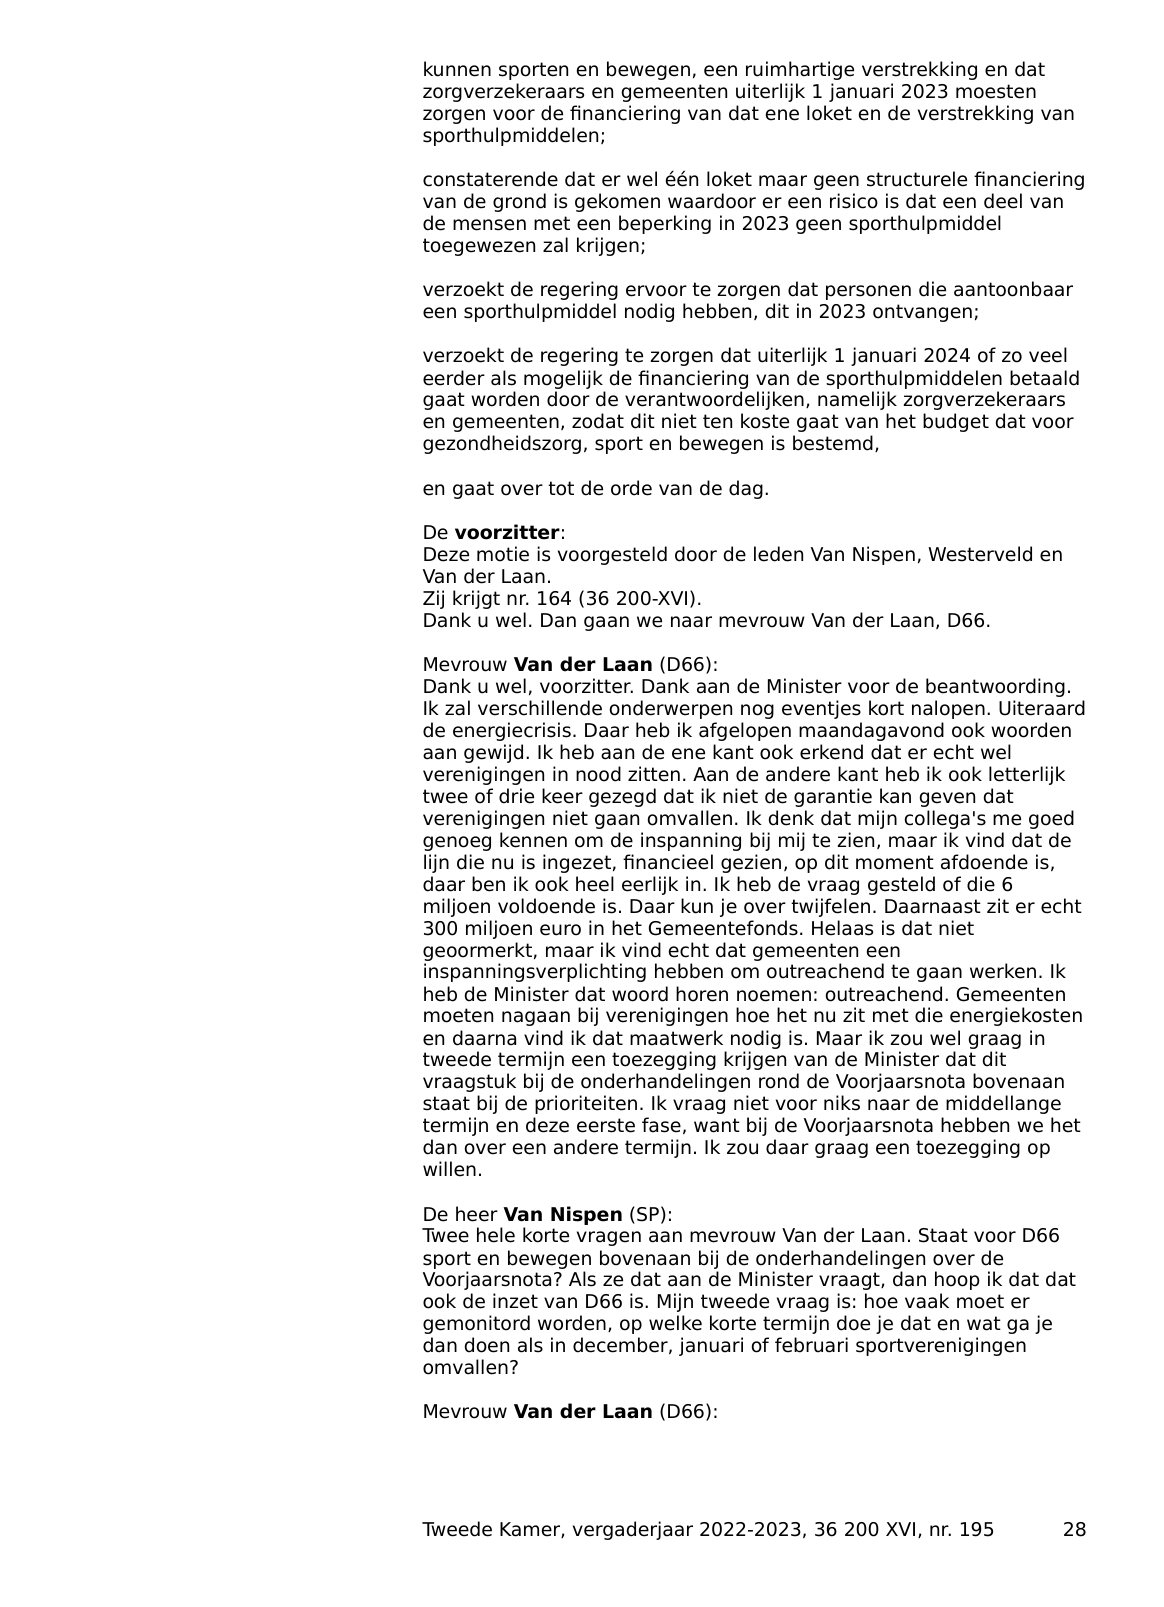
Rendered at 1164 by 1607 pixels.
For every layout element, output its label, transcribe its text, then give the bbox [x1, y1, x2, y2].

text De heer Van Nispen (SP): [422, 1203, 1087, 1225]
text en gaat over tot de orde van de dag. [422, 477, 1087, 499]
text Deze motie is voorgesteld door de leden Van Nispen, Westerveld en Van der Laan. [422, 544, 1087, 588]
text constaterende dat er wel één loket maar geen structurele financiering van de grond is gekomen waardoor er een risico is dat een deel van de mensen met een beperking in 2023 geen sporthulpmiddel toegewezen zal krijgen; [422, 169, 1087, 257]
text verzoekt de regering ervoor te zorgen dat personen die aantoonbaar een sporthulpmiddel nodig hebben, dit in 2023 ontvangen; [422, 279, 1087, 323]
text Twee hele korte vragen aan mevrouw Van der Laan. Staat voor D66 sport en bewegen bovenaan bij de onderhandelingen over de Voorjaarsnota? Als ze dat aan de Minister vraagt, dan hoop ik dat dat ook de inzet van D66 is. Mijn tweede vraag is: hoe vaak moet er gemonitord worden, op welke korte termijn doe je dat en wat ga je dan doen als in december, januari of februari sportverenigingen omvallen? [422, 1225, 1087, 1379]
text Dank u wel, voorzitter. Dank aan de Minister voor de beantwoording. Ik zal verschillende onderwerpen nog eventjes kort nalopen. Uiteraard de energiecrisis. Daar heb ik afgelopen maandagavond ook woorden aan gewijd. Ik heb aan de ene kant ook erkend dat er echt wel verenigingen in nood zitten. Aan de andere kant heb ik ook letterlijk twee of drie keer gezegd dat ik niet de garantie kan geven dat verenigingen niet gaan omvallen. Ik denk dat mijn collega's me goed genoeg kennen om de inspanning bij mij te zien, maar ik vind dat de lijn die nu is ingezet, financieel gezien, op dit moment afdoende is, daar ben ik ook heel eerlijk in. Ik heb de vraag gesteld of die 6 miljoen voldoende is. Daar kun je over twijfelen. Daarnaast zit er echt 300 miljoen euro in het Gemeentefonds. Helaas is dat niet geoormerkt, maar ik vind echt dat gemeenten een inspanningsverplichting hebben om outreachend te gaan werken. Ik heb de Minister dat woord horen noemen: outreachend. Gemeenten moeten nagaan bij verenigingen hoe het nu zit met die energiekosten en daarna vind ik dat maatwerk nodig is. Maar ik zou wel graag in tweede termijn een toezegging krijgen van de Minister dat dit vraagstuk bij de onderhandelingen rond de Voorjaarsnota bovenaan staat bij de prioriteiten. Ik vraag niet voor niks naar de middellange termijn en deze eerste fase, want bij de Voorjaarsnota hebben we het dan over een andere termijn. Ik zou daar graag een toezegging op willen. [422, 676, 1087, 1181]
text Mevrouw Van der Laan (D66): [422, 654, 1087, 676]
text Mevrouw Van der Laan (D66): [422, 1401, 1087, 1423]
text verzoekt de regering te zorgen dat uiterlijk 1 januari 2024 of zo veel eerder als mogelijk de financiering van de sporthulpmiddelen betaald gaat worden door de verantwoordelijken, namelijk zorgverzekeraars en gemeenten, zodat dit niet ten koste gaat van het budget dat voor gezondheidszorg, sport en bewegen is bestemd, [422, 345, 1087, 455]
text De voorzitter: [422, 522, 1087, 544]
text kunnen sporten en bewegen, een ruimhartige verstrekking en dat zorgverzekeraars en gemeenten uiterlijk 1 januari 2023 moesten zorgen voor de financiering van dat ene loket en de verstrekking van sporthulpmiddelen; [422, 59, 1087, 147]
text Zij krijgt nr. 164 (36 200-XVI). [422, 588, 1087, 609]
text Dank u wel. Dan gaan we naar mevrouw Van der Laan, D66. [422, 609, 1087, 632]
